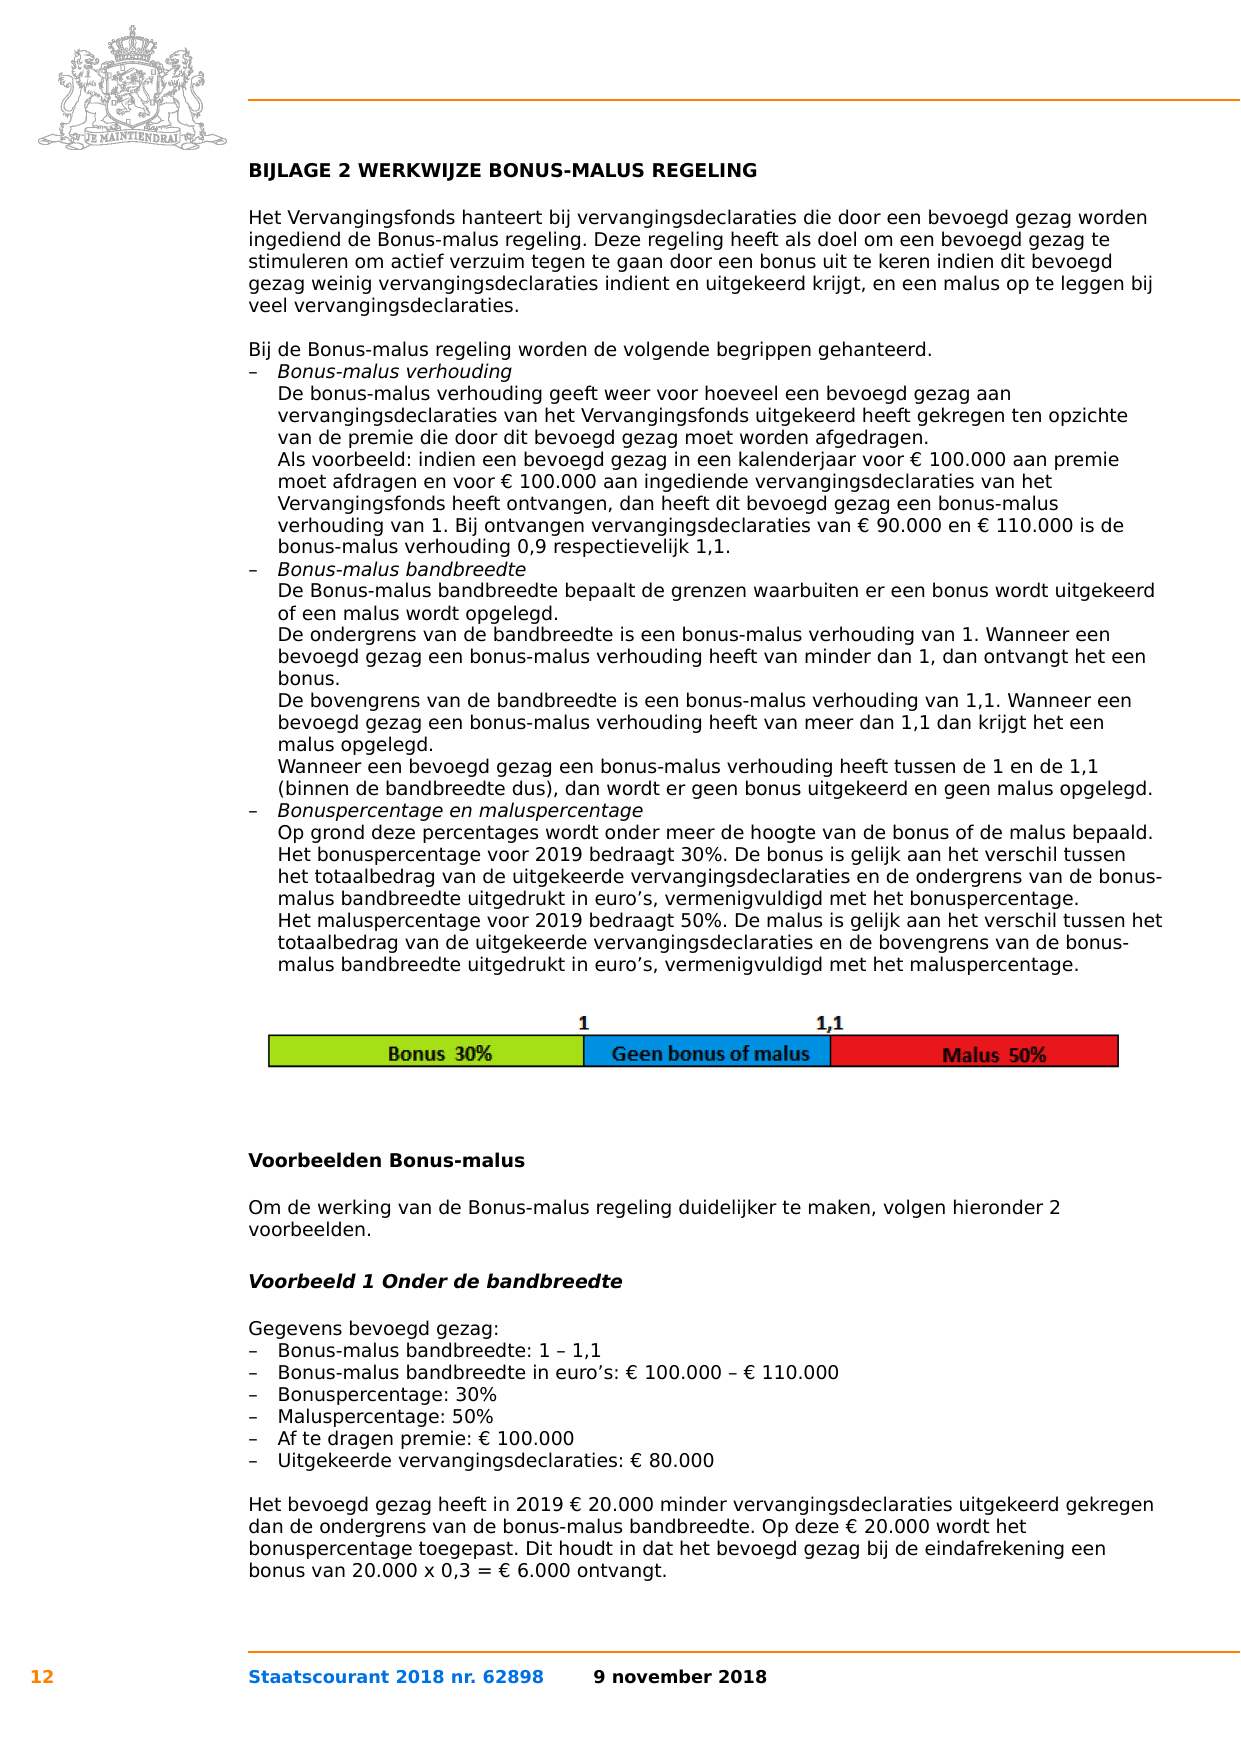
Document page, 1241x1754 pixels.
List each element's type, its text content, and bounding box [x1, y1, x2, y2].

text – Uitgekeerde vervangingsdeclaraties: € 80.000 [248, 1450, 1163, 1472]
picture [248, 997, 1134, 1099]
text – Bonus-malus bandbreedte [248, 558, 1163, 580]
text Om de werking van de Bonus-malus regeling duidelijker te maken, volgen hieronder 2 voorbeelden. [248, 1197, 1163, 1241]
text De bonus-malus verhouding geeft weer voor hoeveel een bevoegd gezag aan vervangingsdeclaraties van het Vervangingsfonds uitgekeerd heeft gekregen ten opzichte van de premie die door dit bevoegd gezag moet worden afgedragen. [277, 383, 1163, 448]
text Het maluspercentage voor 2019 bedraagt 50%. De malus is gelijk aan het verschil tussen het totaalbedrag van de uitgekeerde vervangingsdeclaraties en de bovengrens van de bonus-malus bandbreedte uitgedrukt in euro’s, vermenigvuldigd met het maluspercentage. [277, 910, 1163, 976]
text De ondergrens van de bandbreedte is een bonus-malus verhouding van 1. Wanneer een bevoegd gezag een bonus-malus verhouding heeft van minder dan 1, dan ontvangt het een bonus. [277, 624, 1163, 690]
text Gegevens bevoegd gezag: [248, 1318, 1163, 1340]
text – Bonus-malus bandbreedte in euro’s: € 100.000 – € 110.000 [248, 1362, 1163, 1384]
text – Bonus-malus verhouding [248, 361, 1163, 383]
text Als voorbeeld: indien een bevoegd gezag in een kalenderjaar voor € 100.000 aan premie moet afdragen en voor € 100.000 aan ingediende vervangingsdeclaraties van het Vervangingsfonds heeft ontvangen, dan heeft dit bevoegd gezag een bonus-malus verhouding van 1. Bij ontvangen vervangingsdeclaraties van € 90.000 en € 110.000 is de bonus-malus verhouding 0,9 respectievelijk 1,1. [277, 448, 1163, 558]
text – Bonuspercentage: 30% [248, 1384, 1163, 1406]
text De Bonus-malus bandbreedte bepaalt de grenzen waarbuiten er een bonus wordt uitgekeerd of een malus wordt opgelegd. [277, 580, 1163, 624]
text – Af te dragen premie: € 100.000 [248, 1428, 1163, 1450]
text – Bonuspercentage en maluspercentage [248, 800, 1163, 822]
text Het bevoegd gezag heeft in 2019 € 20.000 minder vervangingsdeclaraties uitgekeerd gekregen dan de ondergrens van de bonus-malus bandbreedte. Op deze € 20.000 wordt het bonuspercentage toegepast. Dit houdt in dat het bevoegd gezag bij de eindafrekening een bonus van 20.000 x 0,3 = € 6.000 ontvangt. [248, 1494, 1163, 1582]
subtitle BIJLAGE 2 WERKWIJZE BONUS-MALUS REGELING [248, 160, 1163, 182]
text – Maluspercentage: 50% [248, 1406, 1163, 1428]
text De bovengrens van de bandbreedte is een bonus-malus verhouding van 1,1. Wanneer een bevoegd gezag een bonus-malus verhouding heeft van meer dan 1,1 dan krijgt het een malus opgelegd. [277, 690, 1163, 756]
picture [38, 25, 227, 150]
text Wanneer een bevoegd gezag een bonus-malus verhouding heeft tussen de 1 en de 1,1 (binnen de bandbreedte dus), dan wordt er geen bonus uitgekeerd en geen malus opgelegd. [277, 756, 1163, 800]
text Op grond deze percentages wordt onder meer de hoogte van de bonus of de malus bepaald. [277, 822, 1163, 844]
text Bij de Bonus-malus regeling worden de volgende begrippen gehanteerd. [248, 339, 1163, 361]
subtitle Voorbeelden Bonus-malus [248, 1150, 1163, 1172]
text – Bonus-malus bandbreedte: 1 – 1,1 [248, 1340, 1163, 1362]
text Het Vervangingsfonds hanteert bij vervangingsdeclaraties die door een bevoegd gezag worden ingediend de Bonus-malus regeling. Deze regeling heeft als doel om een bevoegd gezag te stimuleren om actief verzuim tegen te gaan door een bonus uit te keren indien dit bevoegd gezag weinig vervangingsdeclaraties indient en uitgekeerd krijgt, en een malus op te leggen bij veel vervangingsdeclaraties. [248, 207, 1163, 317]
text Het bonuspercentage voor 2019 bedraagt 30%. De bonus is gelijk aan het verschil tussen het totaalbedrag van de uitgekeerde vervangingsdeclaraties en de ondergrens van de bonus-malus bandbreedte uitgedrukt in euro’s, vermenigvuldigd met het bonuspercentage. [277, 844, 1163, 910]
subtitle Voorbeeld 1 Onder de bandbreedte [248, 1271, 1163, 1293]
